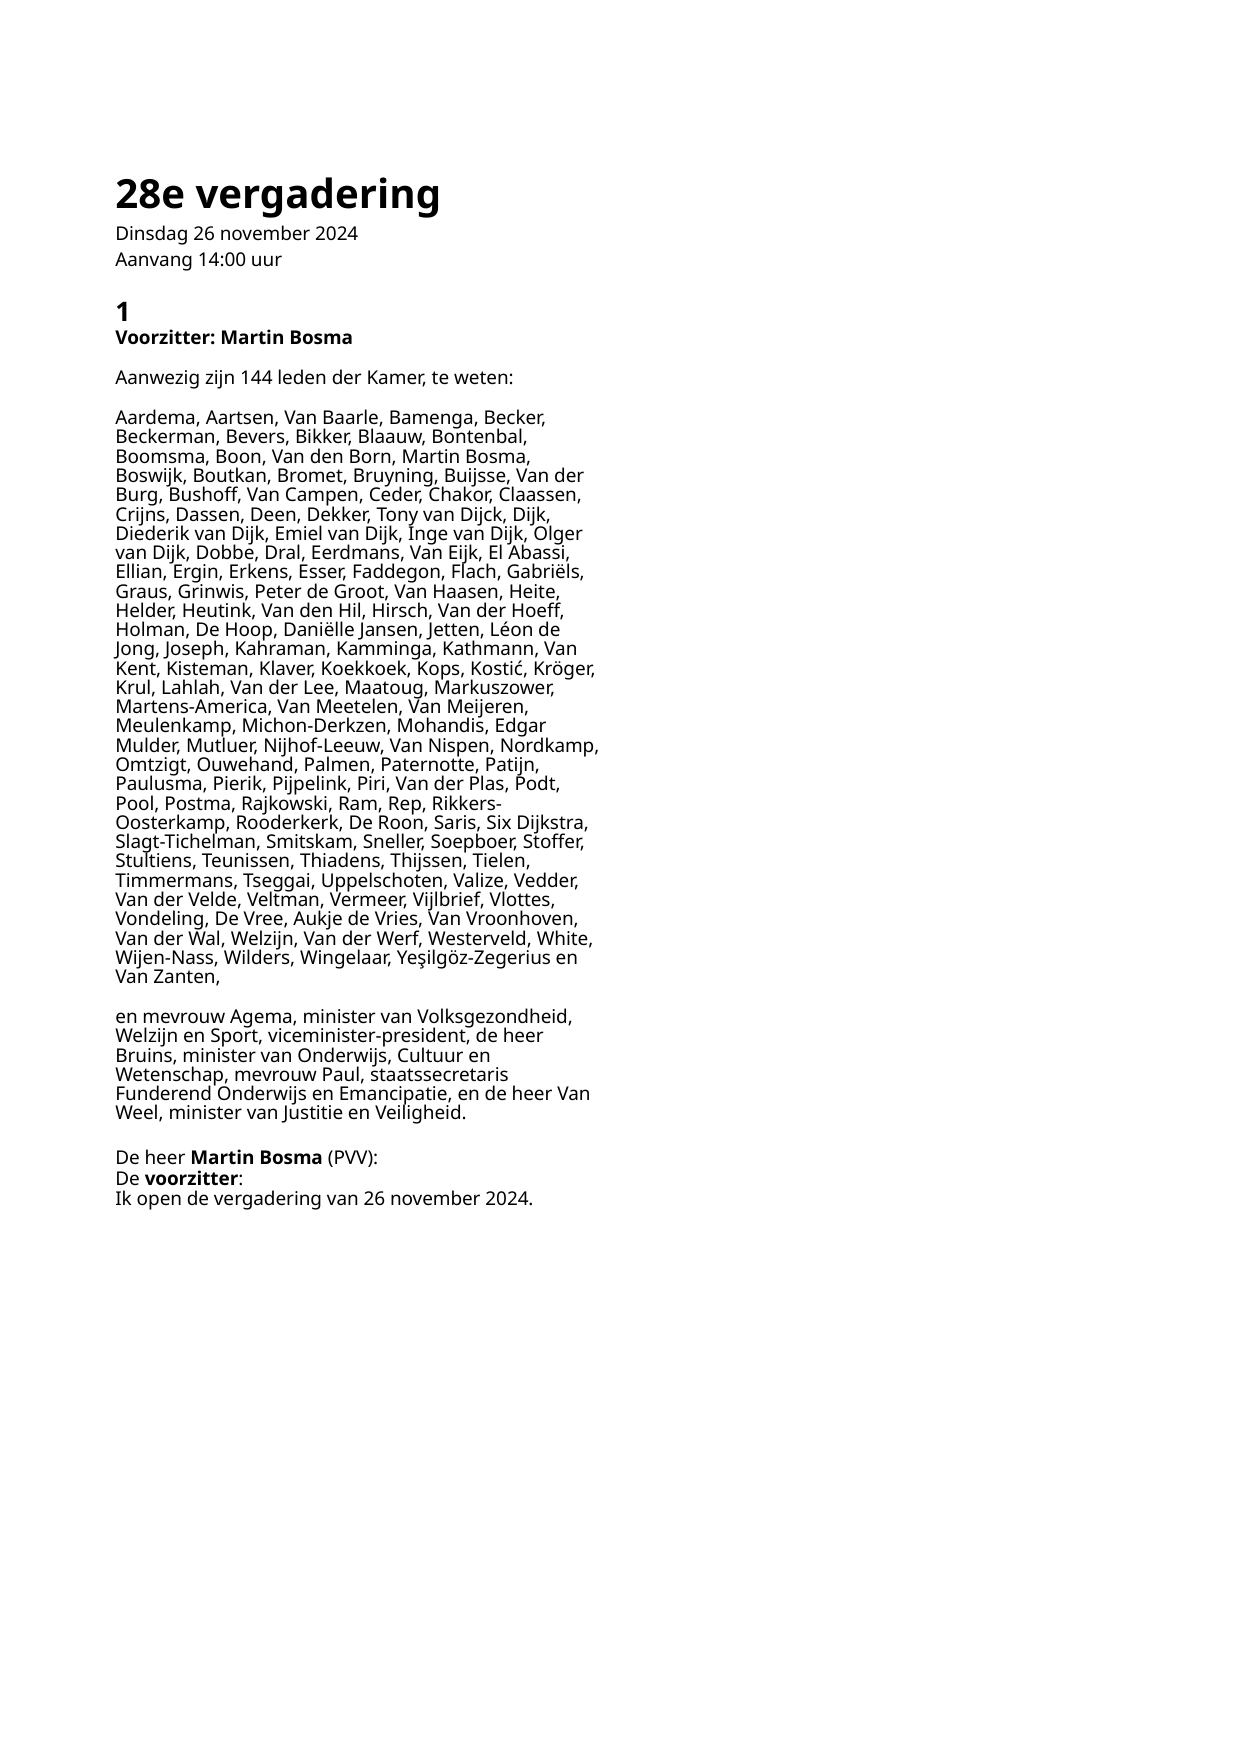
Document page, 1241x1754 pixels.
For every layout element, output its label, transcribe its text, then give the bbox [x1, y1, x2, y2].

text De heer Martin Bosma (PVV): [115, 1144, 605, 1170]
text De voorzitter: [115, 1170, 605, 1189]
text 28e vergadering [115, 165, 605, 220]
text Dinsdag 26 november 2024 [115, 220, 605, 246]
text 1 [115, 292, 605, 329]
text Aardema, Aartsen, Van Baarle, Bamenga, Becker, Beckerman, Bevers, Bikker, Blaauw, Bontenbal, Boomsma, Boon, Van den Born, Martin Bosma, Boswijk, Boutkan, Bromet, Bruyning, Buijsse, Van der Burg, Bushoff, Van Campen, Ceder, Chakor, Claassen, Crijns, Dassen, Deen, Dekker, Tony van Dijck, Dijk, Diederik van Dijk, Emiel van Dijk, Inge van Dijk, Olger van Dijk, Dobbe, Dral, Eerdmans, Van Eijk, El Abassi, Ellian, Ergin, Erkens, Esser, Faddegon, Flach, Gabriëls, Graus, Grinwis, Peter de Groot, Van Haasen, Heite, Helder, Heutink, Van den Hil, Hirsch, Van der Hoeff, Holman, De Hoop, Daniëlle Jansen, Jetten, Léon de Jong, Joseph, Kahraman, Kamminga, Kathmann, Van Kent, Kisteman, Klaver, Koekkoek, Kops, Kostić, Kröger, Krul, Lahlah, Van der Lee, Maatoug, Markuszower, Martens-America, Van Meetelen, Van Meijeren, Meulenkamp, Michon-Derkzen, Mohandis, Edgar Mulder, Mutluer, Nijhof-Leeuw, Van Nispen, Nordkamp, Omtzigt, Ouwehand, Palmen, Paternotte, Patijn, Paulusma, Pierik, Pijpelink, Piri, Van der Plas, Podt, Pool, Postma, Rajkowski, Ram, Rep, Rikkers-Oosterkamp, Rooderkerk, De Roon, Saris, Six Dijkstra, Slagt-Tichelman, Smitskam, Sneller, Soepboer, Stoffer, Stultiens, Teunissen, Thiadens, Thijssen, Tielen, Timmermans, Tseggai, Uppelschoten, Valize, Vedder, Van der Velde, Veltman, Vermeer, Vijlbrief, Vlottes, Vondeling, De Vree, Aukje de Vries, Van Vroonhoven, Van der Wal, Welzijn, Van der Werf, Westerveld, White, Wijen-Nass, Wilders, Wingelaar, Yeşilgöz-Zegerius en Van Zanten, [115, 409, 605, 987]
text en mevrouw Agema, minister van Volksgezondheid, Welzijn en Sport, viceminister-president, de heer Bruins, minister van Onderwijs, Cultuur en Wetenschap, mevrouw Paul, staatssecretaris Funderend Onderwijs en Emancipatie, en de heer Van Weel, minister van Justitie en Veiligheid. [115, 1008, 605, 1124]
text Aanvang 14:00 uur [115, 246, 605, 272]
text Voorzitter: Martin Bosma [115, 329, 605, 348]
text Ik open de vergadering van 26 november 2024. [115, 1189, 605, 1209]
text Aanwezig zijn 144 leden der Kamer, te weten: [115, 369, 605, 388]
